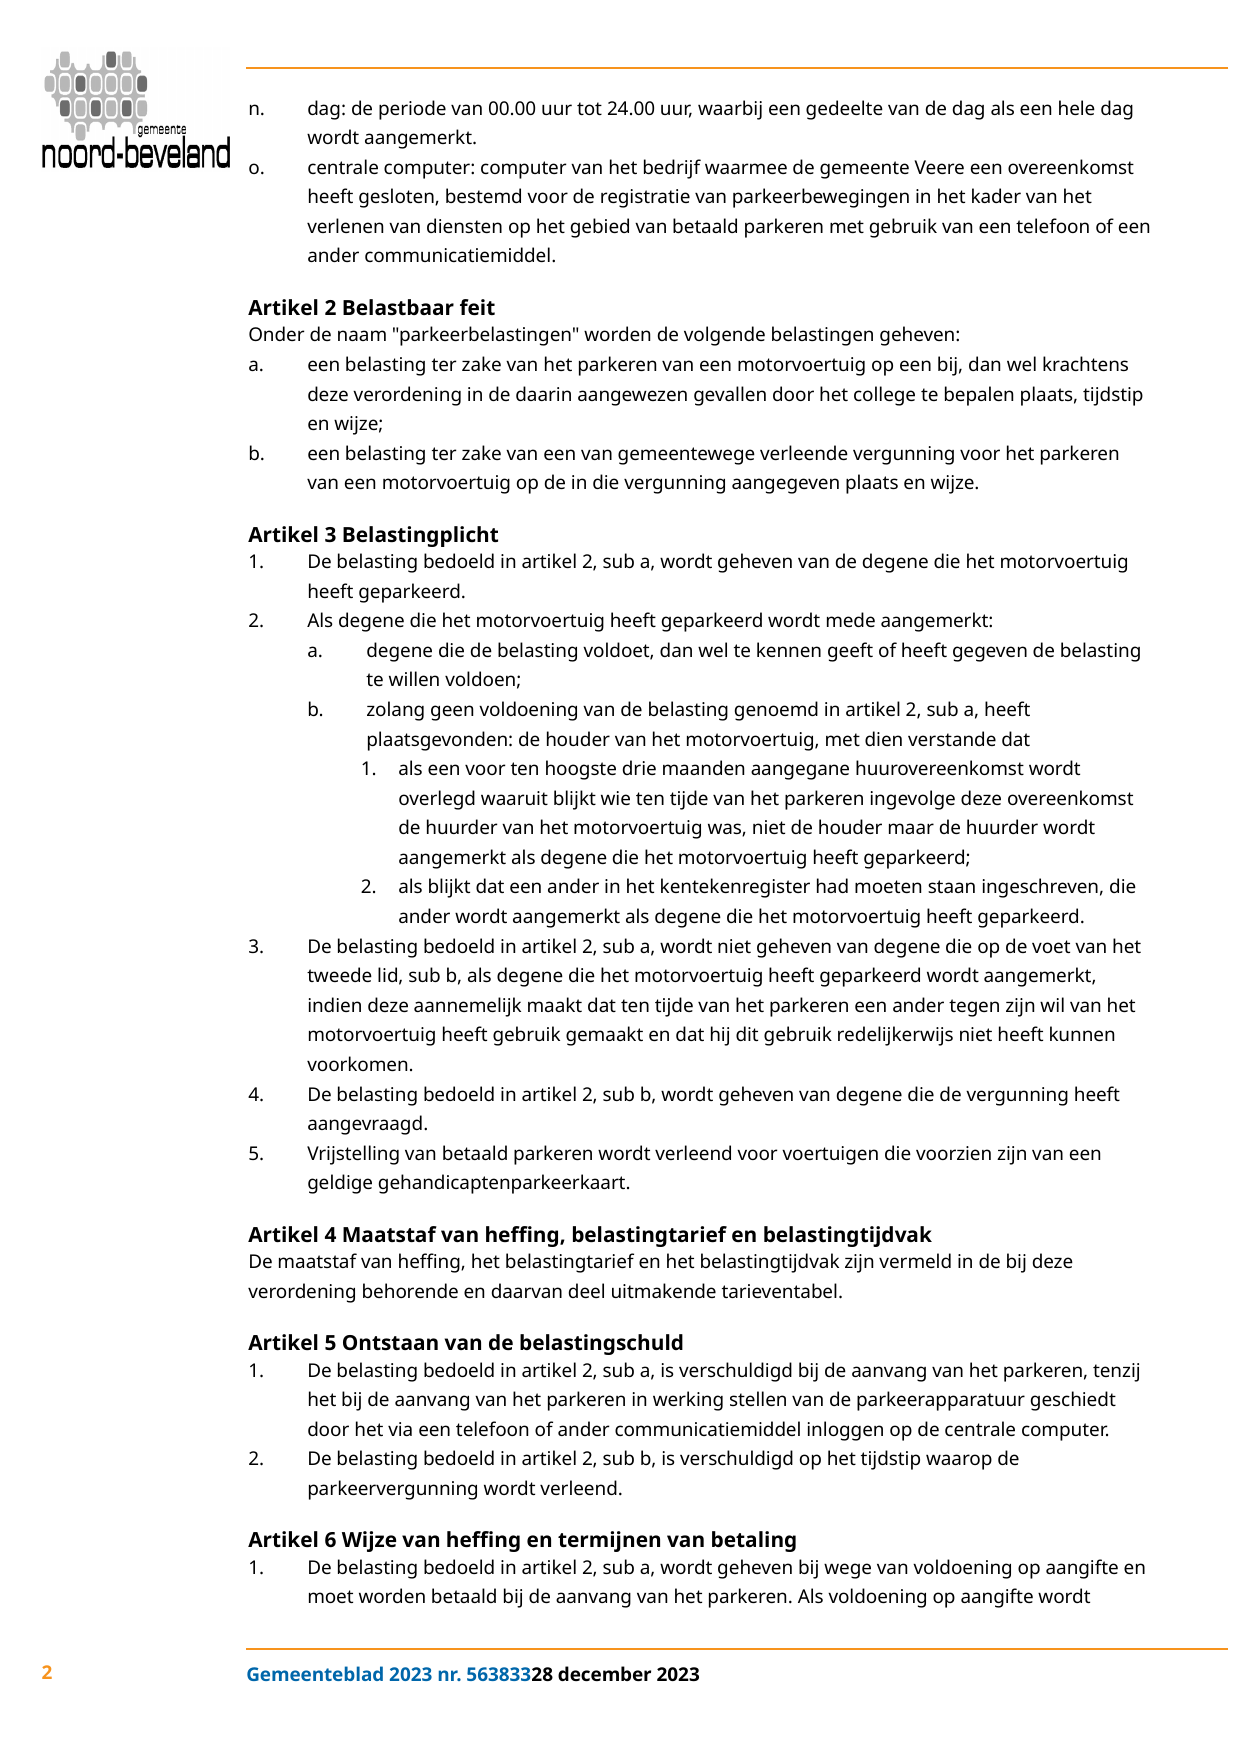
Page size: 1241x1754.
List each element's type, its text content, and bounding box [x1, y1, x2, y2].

list een belasting ter zake van een van gemeentewege verleende vergunning voor het parkeren van een motorvoertuig op de in die vergunning aangegeven plaats en wijze. [248, 440, 1152, 495]
text Onder de naam "parkeerbelastingen" worden de volgende belastingen geheven: [248, 322, 1152, 347]
text Artikel 2 Belastbaar feit [248, 293, 1152, 322]
picture [41, 47, 231, 172]
list De belasting bedoeld in artikel 2, sub b, is verschuldigd op het tijdstip waarop de parkeervergunning wordt verleend. [248, 1446, 1152, 1501]
list De belasting bedoeld in artikel 2, sub a, is verschuldigd bij de aanvang van het parkeren, tenzij het bij de aanvang van het parkeren in werking stellen van de parkeerapparatuur geschiedt door het via een telefoon of ander communicatiemiddel inloggen op de centrale computer. [248, 1357, 1152, 1442]
text Artikel 3 Belastingplicht [248, 520, 1152, 548]
list De belasting bedoeld in artikel 2, sub a, wordt geheven van de degene die het motorvoertuig heeft geparkeerd. [248, 548, 1152, 604]
list De belasting bedoeld in artikel 2, sub a, wordt niet geheven van degene die op de voet van het tweede lid, sub b, als degene die het motorvoertuig heeft geparkeerd wordt aangemerkt, indien deze aannemelijk maakt dat ten tijde van het parkeren een ander tegen zijn wil van het motorvoertuig heeft gebruik gemaakt en dat hij dit gebruik redelijkerwijs niet heeft kunnen voorkomen. [248, 933, 1152, 1077]
list De belasting bedoeld in artikel 2, sub b, wordt geheven van degene die de vergunning heeft aangevraagd. [248, 1081, 1152, 1136]
list zolang geen voldoening van de belasting genoemd in artikel 2, sub a, heeft plaatsgevonden: de houder van het motorvoertuig, met dien verstande dat [307, 696, 1152, 752]
text Artikel 4 Maatstaf van heffing, belastingtarief en belastingtijdvak [248, 1220, 1152, 1248]
list als blijkt dat een ander in het kentekenregister had moeten staan ingeschreven, die ander wordt aangemerkt als degene die het motorvoertuig heeft geparkeerd. [361, 874, 1152, 929]
text Artikel 5 Ontstaan van de belastingschuld [248, 1328, 1152, 1357]
list Vrijstelling van betaald parkeren wordt verleend voor voertuigen die voorzien zijn van een geldige gehandicaptenparkeerkaart. [248, 1140, 1152, 1195]
text De maatstaf van heffing, het belastingtarief en het belastingtijdvak zijn vermeld in de bij deze verordening behorende en daarvan deel uitmakende tarieventabel. [248, 1248, 1152, 1304]
list als een voor ten hoogste drie maanden aangegane huurovereenkomst wordt overlegd waaruit blijkt wie ten tijde van het parkeren ingevolge deze overeenkomst de huurder van het motorvoertuig was, niet de houder maar de huurder wordt aangemerkt als degene die het motorvoertuig heeft geparkeerd; [361, 755, 1152, 870]
list dag: de periode van 00.00 uur tot 24.00 uur, waarbij een gedeelte van de dag als een hele dag wordt aangemerkt. [248, 95, 1152, 150]
list centrale computer: computer van het bedrijf waarmee de gemeente Veere een overeenkomst heeft gesloten, bestemd voor de registratie van parkeerbewegingen in het kader van het verlenen van diensten op het gebied van betaald parkeren met gebruik van een telefoon of een ander communicatiemiddel. [248, 154, 1152, 268]
list Als degene die het motorvoertuig heeft geparkeerd wordt mede aangemerkt: [248, 607, 1152, 633]
list een belasting ter zake van het parkeren van een motorvoertuig op een bij, dan wel krachtens deze verordening in de daarin aangewezen gevallen door het college te bepalen plaats, tijdstip en wijze; [248, 351, 1152, 436]
list degene die de belasting voldoet, dan wel te kennen geeft of heeft gegeven de belasting te willen voldoen; [307, 637, 1152, 692]
text Artikel 6 Wijze van heffing en termijnen van betaling [248, 1526, 1152, 1554]
list De belasting bedoeld in artikel 2, sub a, wordt geheven bij wege van voldoening op aangifte en moet worden betaald bij de aanvang van het parkeren. Als voldoening op aangifte wordt [248, 1554, 1152, 1609]
